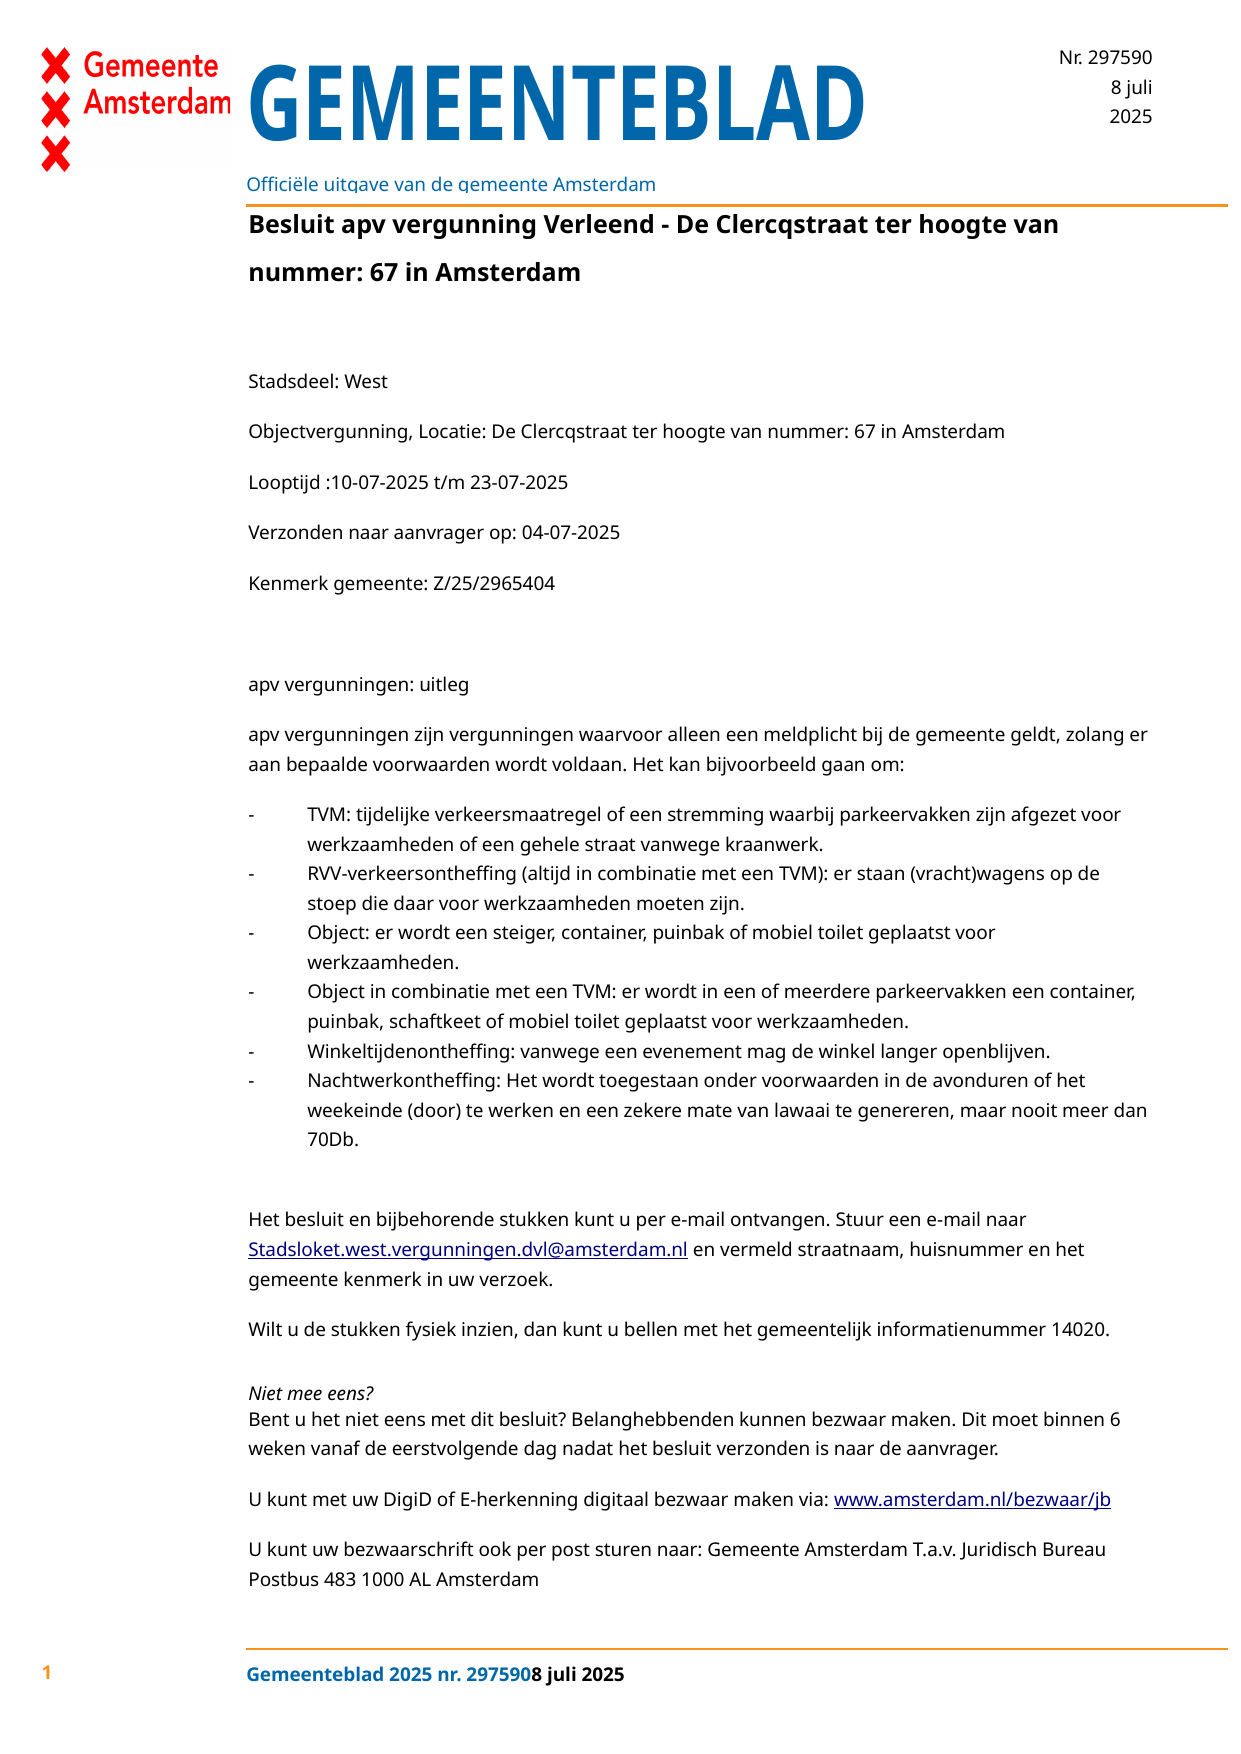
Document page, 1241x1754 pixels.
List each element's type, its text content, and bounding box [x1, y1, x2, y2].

text Objectvergunning, Locatie: De Clercqstraat ter hoogte van nummer: 67 in Amsterdam [248, 419, 1152, 444]
list Object: er wordt een steiger, container, puinbak of mobiel toilet geplaatst voor werkzaamheden. [248, 919, 1152, 975]
list TVM: tijdelijke verkeersmaatregel of een stremming waarbij parkeervakken zijn afgezet voor werkzaamheden of een gehele straat vanwege kraanwerk. [248, 801, 1152, 857]
list Object in combinatie met een TVM: er wordt in een of meerdere parkeervakken een container, puinbak, schaftkeet of mobiel toilet geplaatst voor werkzaamheden. [248, 979, 1152, 1034]
picture [41, 47, 231, 172]
text Looptijd :10-07-2025 t/m 23-07-2025 [248, 469, 1152, 495]
text apv vergunningen: uitleg [248, 671, 1152, 697]
text Kenmerk gemeente: Z/25/2965404 [248, 570, 1152, 596]
list Nachtwerkontheffing: Het wordt toegestaan onder voorwaarden in de avonduren of het weekeinde (door) te werken en een zekere mate van lawaai te genereren, maar nooit meer dan 70Db. [248, 1067, 1152, 1152]
list Winkeltijdenontheffing: vanwege een evenement mag de winkel langer openblijven. [248, 1038, 1152, 1064]
text Stadsdeel: West [248, 368, 1152, 394]
text Het besluit en bijbehorende stukken kunt u per e-mail ontvangen. Stuur een e-mail naar Stadsloket.west.vergunningen.dvl@amsterdam.nl en vermeld straatnaam, huisnummer en het gemeente kenmerk in uw verzoek. [248, 1207, 1152, 1292]
text Bent u het niet eens met dit besluit? Belanghebbenden kunnen bezwaar maken. Dit moet binnen 6 weken vanaf de eerstvolgende dag nadat het besluit verzonden is naar de aanvrager. [248, 1406, 1152, 1461]
text Niet mee eens? [248, 1380, 1152, 1406]
text U kunt uw bezwaarschrift ook per post sturen naar: Gemeente Amsterdam T.a.v. Juridisch Bureau Postbus 483 1000 AL Amsterdam [248, 1536, 1152, 1592]
text Besluit apv vergunning Verleend - De Clercqstraat ter hoogte van nummer: 67 in Amsterdam [248, 207, 1152, 288]
list RVV-verkeersontheffing (altijd in combinatie met een TVM): er staan (vracht)wagens op de stoep die daar voor werkzaamheden moeten zijn. [248, 860, 1152, 916]
text Wilt u de stukken fysiek inzien, dan kunt u bellen met het gemeentelijk informatienummer 14020. [248, 1316, 1152, 1342]
text apv vergunningen zijn vergunningen waarvoor alleen een meldplicht bij de gemeente geldt, zolang er aan bepaalde voorwaarden wordt voldaan. Het kan bijvoorbeeld gaan om: [248, 721, 1152, 777]
text Verzonden naar aanvrager op: 04-07-2025 [248, 519, 1152, 545]
text U kunt met uw DigiD of E-herkenning digitaal bezwaar maken via: www.amsterdam.nl/bezwaar/jb [248, 1486, 1152, 1512]
